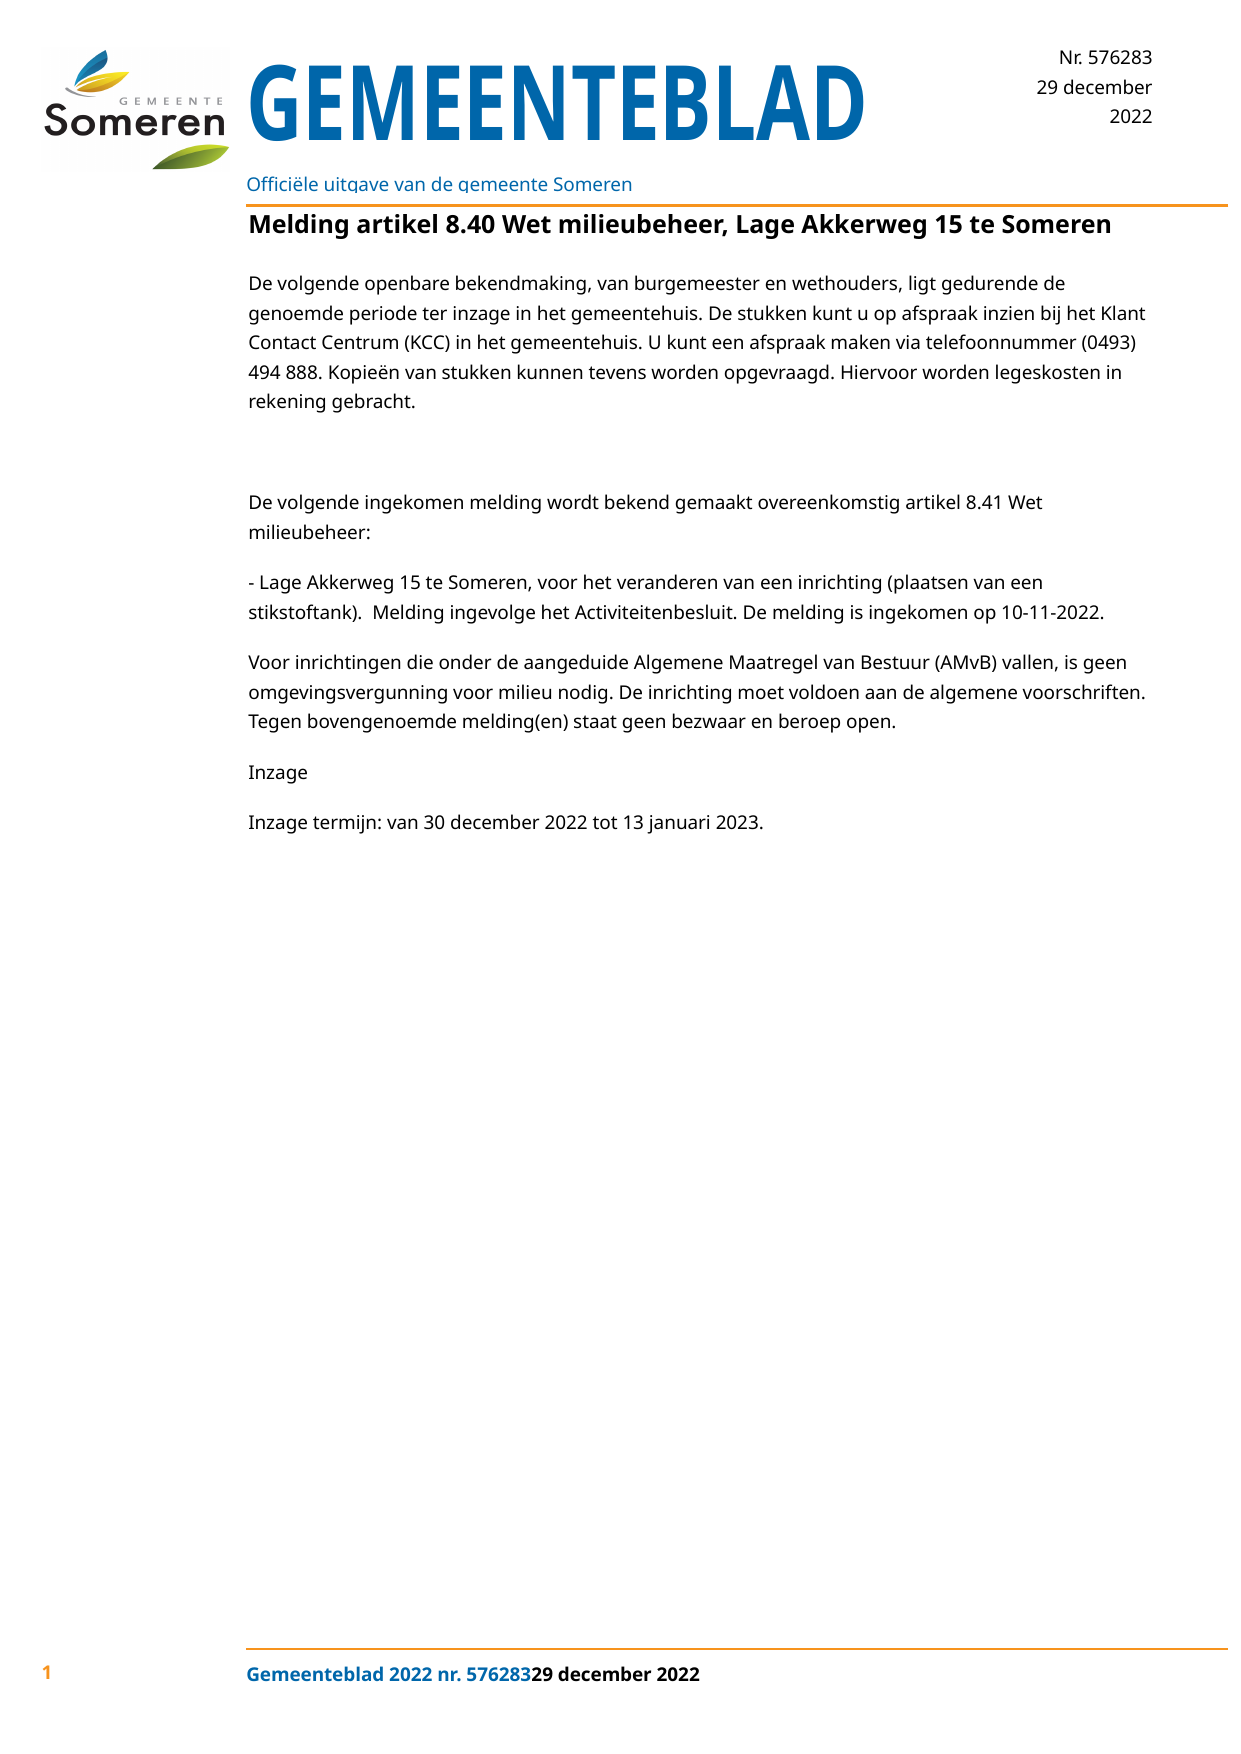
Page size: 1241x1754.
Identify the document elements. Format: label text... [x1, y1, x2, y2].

picture [41, 47, 231, 172]
text Voor inrichtingen die onder de aangeduide Algemene Maatregel van Bestuur (AMvB) vallen, is geen omgevingsvergunning voor milieu nodig. De inrichting moet voldoen aan de algemene voorschriften. Tegen bovengenoemde melding(en) staat geen bezwaar en beroep open. [248, 649, 1152, 734]
text Inzage termijn: van 30 december 2022 tot 13 januari 2023. [248, 809, 1152, 835]
text Inzage [248, 759, 1152, 785]
text - Lage Akkerweg 15 te Someren, voor het veranderen van een inrichting (plaatsen van een stikstoftank). Melding ingevolge het Activiteitenbesluit. De melding is ingekomen op 10-11-2022. [248, 569, 1152, 625]
text De volgende ingekomen melding wordt bekend gemaakt overeenkomstig artikel 8.41 Wet milieubeheer: [248, 489, 1152, 545]
text Melding artikel 8.40 Wet milieubeheer, Lage Akkerweg 15 te Someren [248, 207, 1152, 241]
text De volgende openbare bekendmaking, van burgemeester en wethouders, ligt gedurende de genoemde periode ter inzage in het gemeentehuis. De stukken kunt u op afspraak inzien bij het Klant Contact Centrum (KCC) in het gemeentehuis. U kunt een afspraak maken via telefoonnummer (0493) 494 888. Kopieën van stukken kunnen tevens worden opgevraagd. Hiervoor worden legeskosten in rekening gebracht. [248, 270, 1152, 414]
